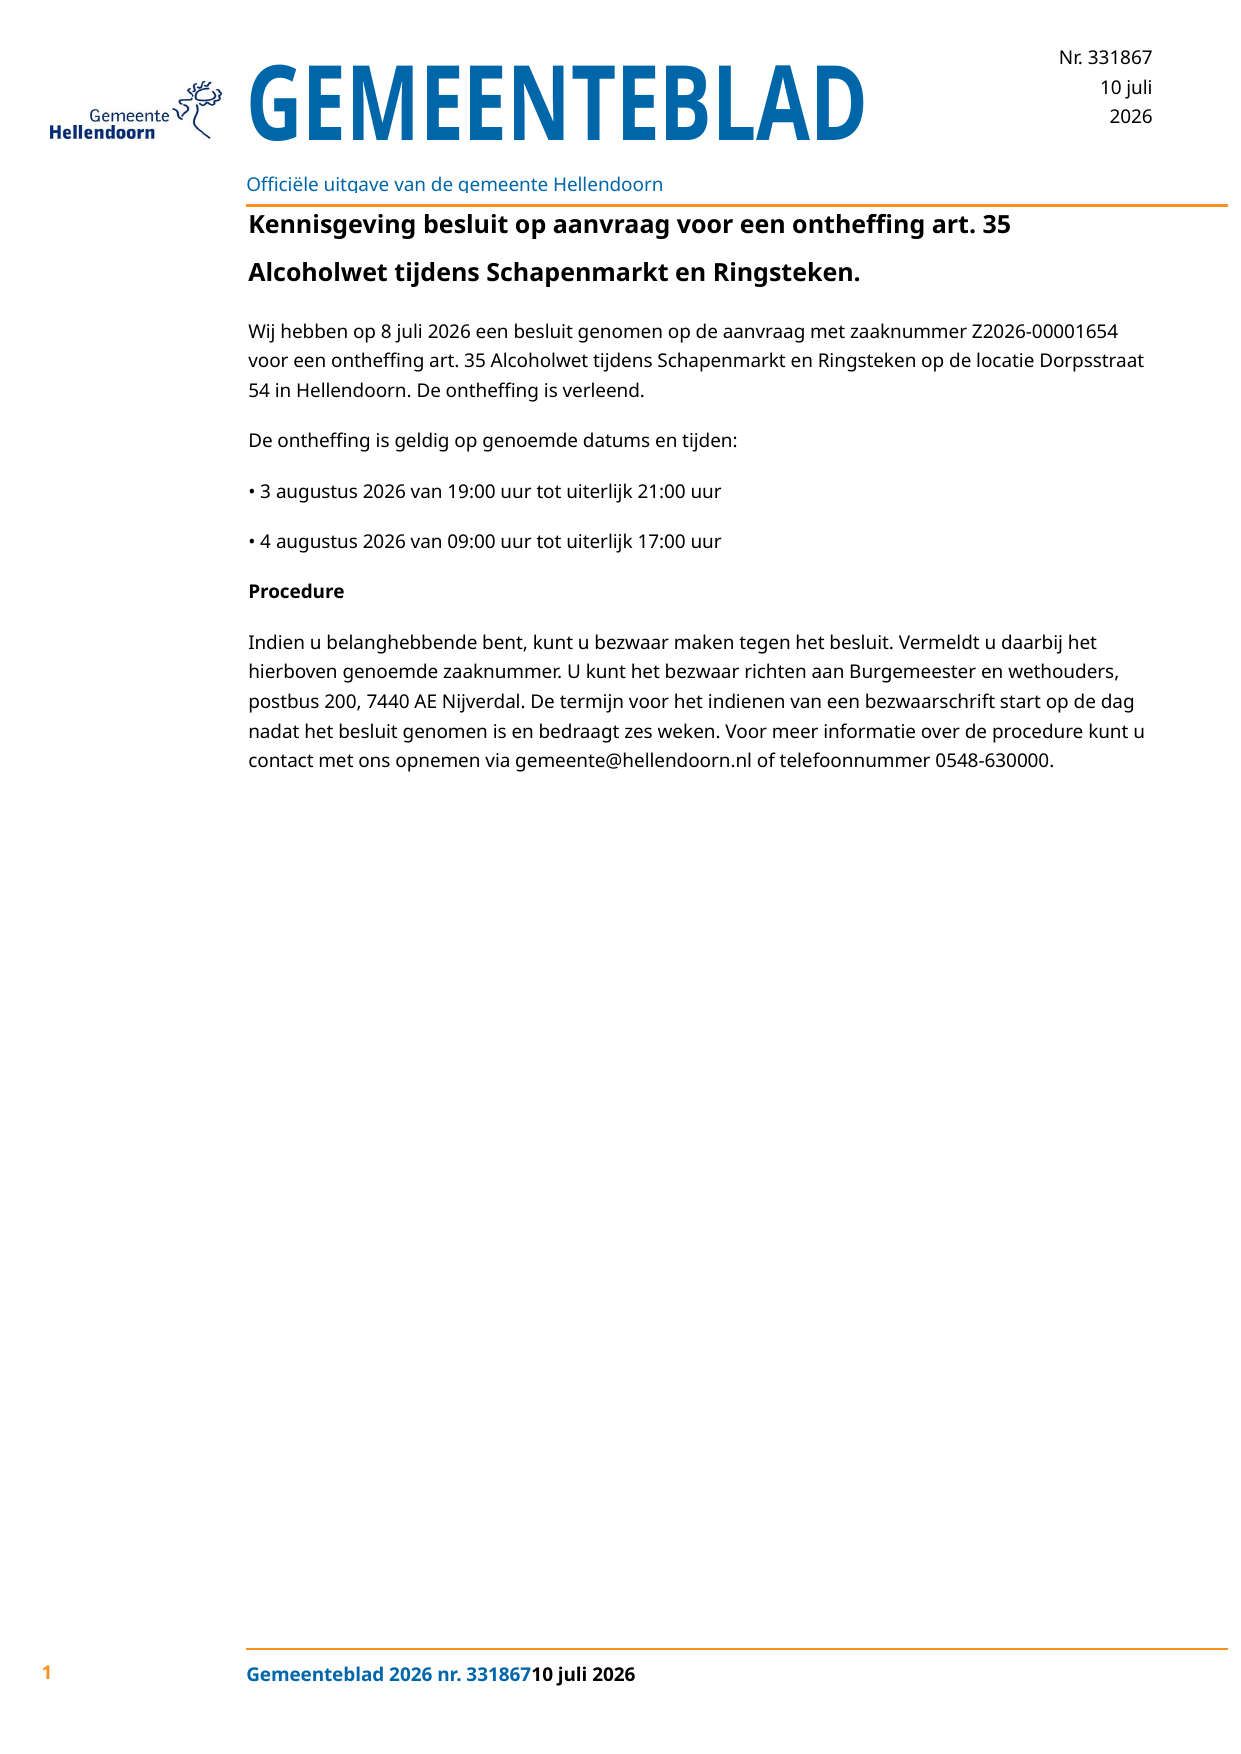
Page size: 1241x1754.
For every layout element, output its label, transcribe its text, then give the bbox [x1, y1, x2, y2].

text • 4 augustus 2026 van 09:00 uur tot uiterlijk 17:00 uur [248, 528, 1152, 554]
text Indien u belanghebbende bent, kunt u bezwaar maken tegen het besluit. Vermeldt u daarbij het hierboven genoemde zaaknummer. U kunt het bezwaar richten aan Burgemeester en wethouders, postbus 200, 7440 AE Nijverdal. De termijn voor het indienen van een bezwaarschrift start op de dag nadat het besluit genomen is en bedraagt zes weken. Voor meer informatie over de procedure kunt u contact met ons opnemen via gemeente@hellendoorn.nl of telefoonnummer 0548-630000. [248, 629, 1152, 773]
text • 3 augustus 2026 van 19:00 uur tot uiterlijk 21:00 uur [248, 478, 1152, 504]
picture [41, 47, 231, 172]
text Kennisgeving besluit op aanvraag voor een ontheffing art. 35 Alcoholwet tijdens Schapenmarkt en Ringsteken. [248, 207, 1152, 288]
text Wij hebben op 8 juli 2026 een besluit genomen op de aanvraag met zaaknummer Z2026-00001654 voor een ontheffing art. 35 Alcoholwet tijdens Schapenmarkt en Ringsteken op de locatie Dorpsstraat 54 in Hellendoorn. De ontheffing is verleend. [248, 318, 1152, 403]
text De ontheffing is geldig op genoemde datums en tijden: [248, 427, 1152, 453]
text Procedure [248, 579, 1152, 604]
